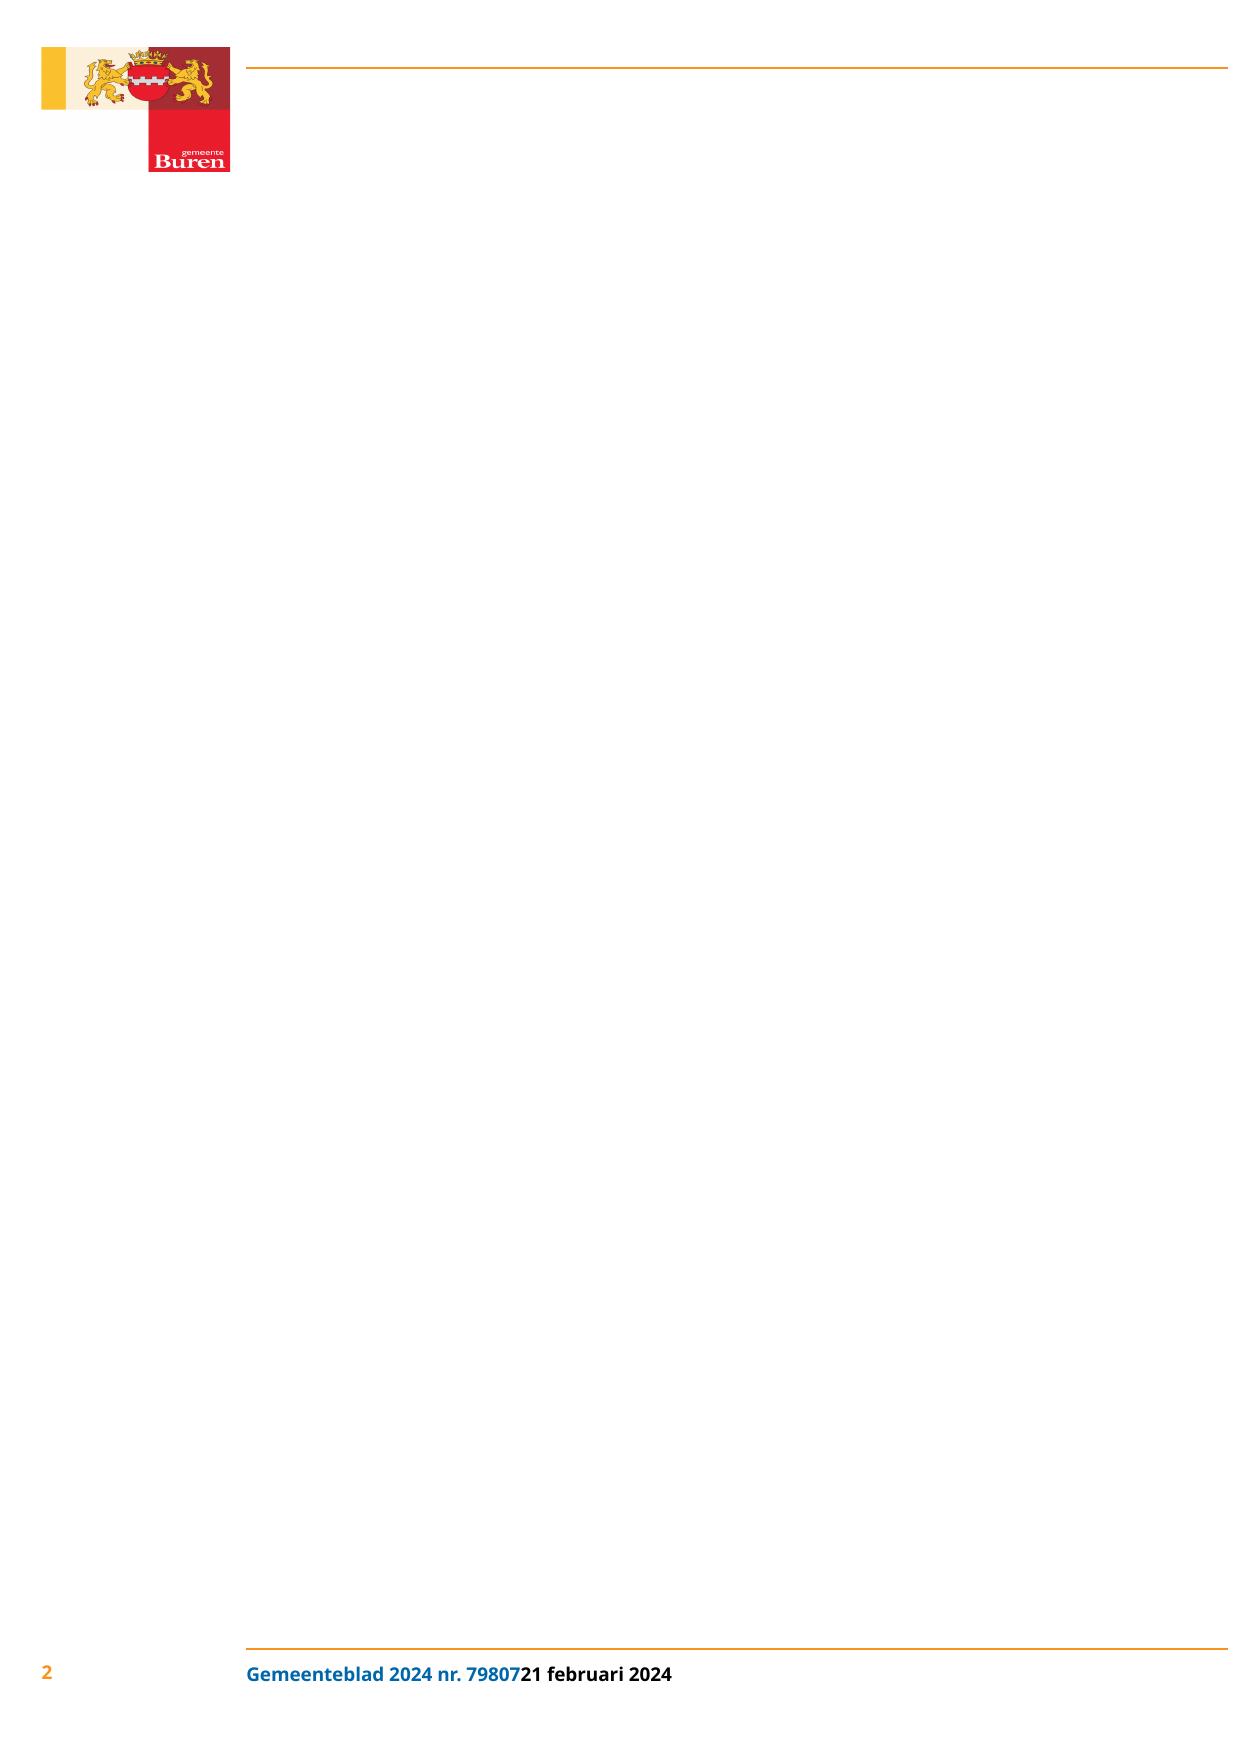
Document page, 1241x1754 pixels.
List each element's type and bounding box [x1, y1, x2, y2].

picture [41, 47, 231, 172]
